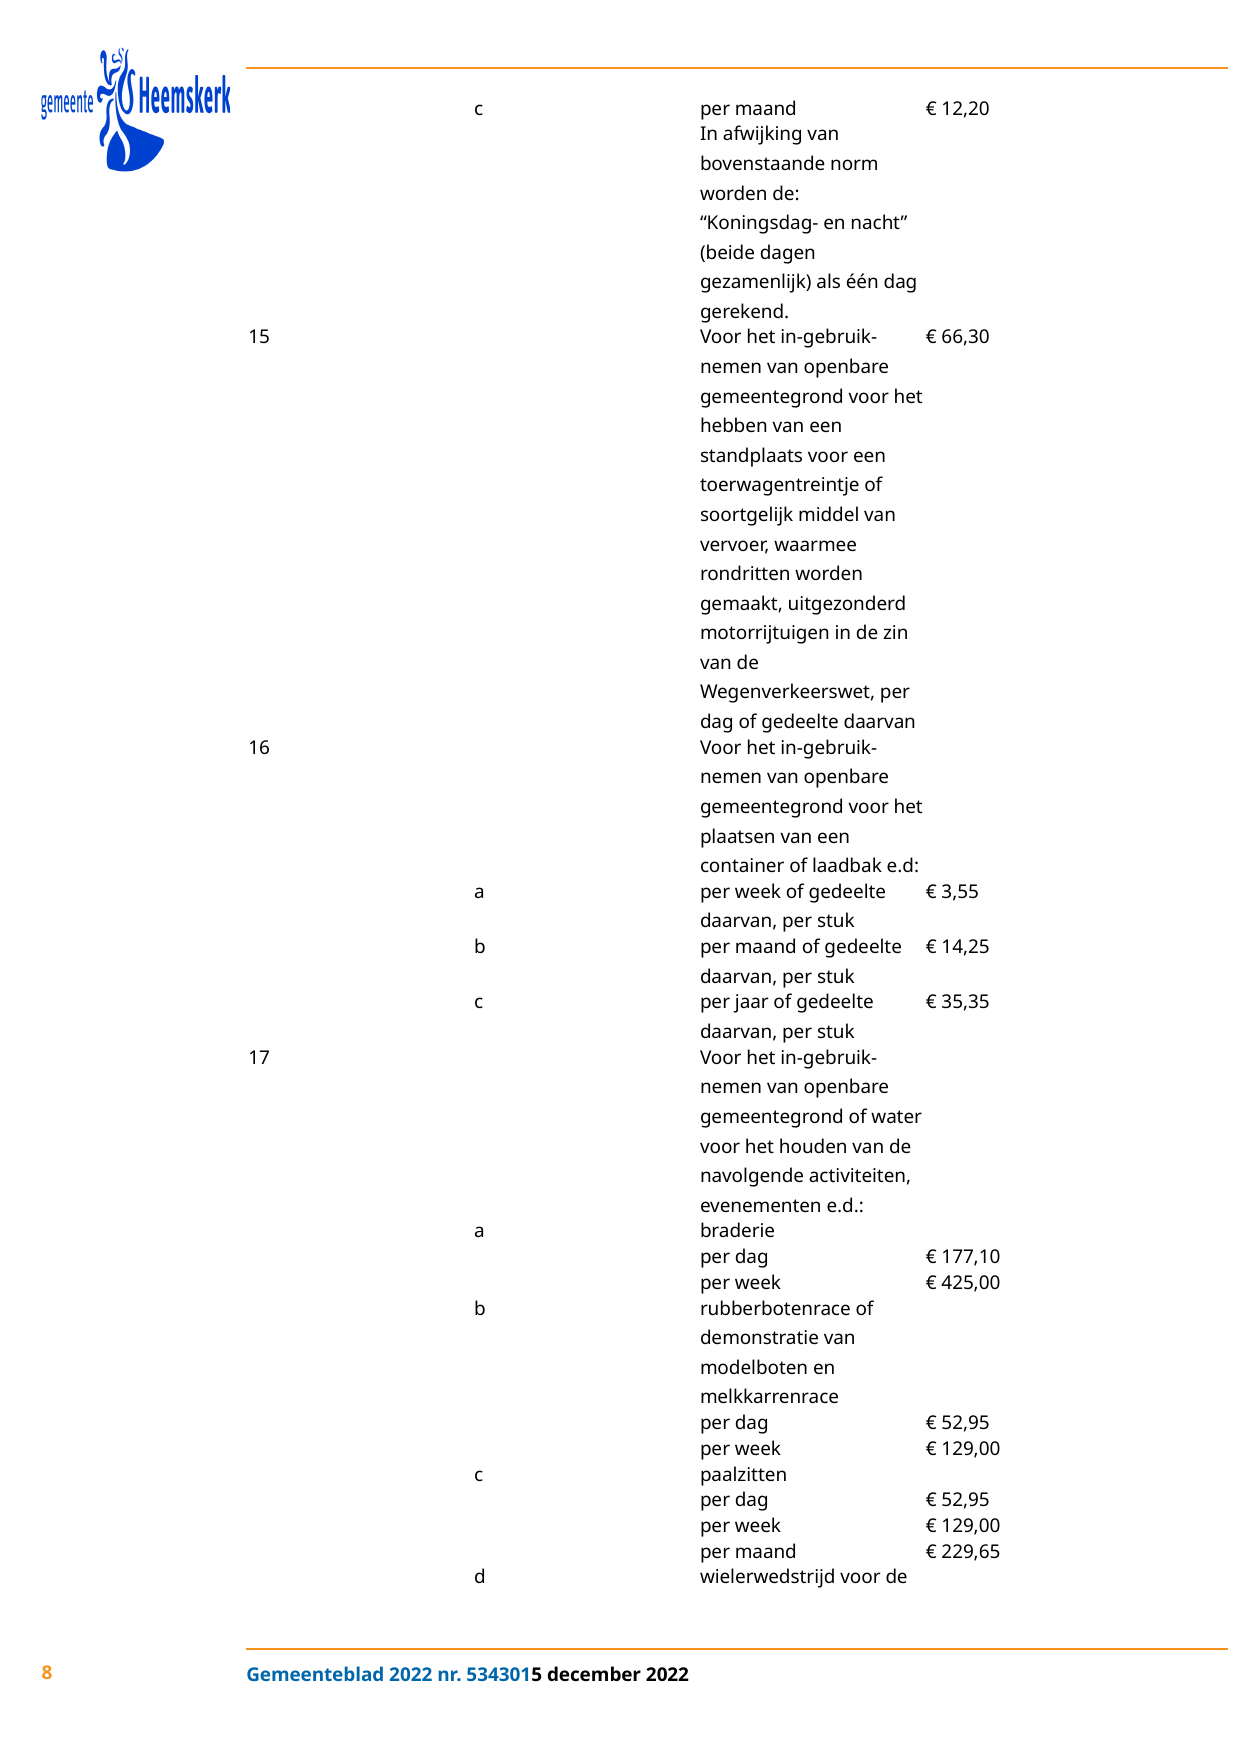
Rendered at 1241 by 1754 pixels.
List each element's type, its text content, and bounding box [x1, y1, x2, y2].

table_cell € 129,00 [926, 1512, 1152, 1538]
table_cell per week [700, 1269, 926, 1295]
table_cell per dag [700, 1244, 926, 1269]
table_cell [248, 1244, 474, 1269]
table_cell a [474, 1218, 700, 1243]
table_cell [248, 1564, 474, 1589]
table_cell wielerwedstrijd voor de [700, 1564, 926, 1589]
table_cell Voor het in-gebruik-nemen van openbare gemeentegrond of water voor het houden van de navolgende activiteiten, evenementen e.d.: [700, 1044, 926, 1218]
table_cell € 12,20 [926, 95, 1152, 121]
table_cell € 35,35 [926, 989, 1152, 1044]
table_cell [926, 1564, 1152, 1589]
table_cell € 52,95 [926, 1487, 1152, 1512]
table_cell [926, 1218, 1152, 1243]
table_cell c [474, 989, 700, 1044]
table_cell [474, 1435, 700, 1461]
table_cell [248, 1487, 474, 1512]
table_cell per week of gedeelte daarvan, per stuk [700, 878, 926, 933]
table_cell 15 [248, 324, 474, 734]
table_cell In afwijking van bovenstaande norm worden de: “Koningsdag- en nacht” (beide dagen gezamenlijk) als één dag gerekend. [700, 121, 926, 324]
table_cell [474, 1269, 700, 1295]
table_cell per week [700, 1435, 926, 1461]
table_cell [926, 121, 1152, 324]
table_cell [926, 1295, 1152, 1409]
table_cell [248, 878, 474, 933]
table_cell [474, 1538, 700, 1564]
table_cell c [474, 95, 700, 121]
table_cell b [474, 1295, 700, 1409]
table_cell [926, 734, 1152, 878]
table_cell [248, 1269, 474, 1295]
table_cell per dag [700, 1487, 926, 1512]
table_cell [926, 1044, 1152, 1218]
table_cell [248, 1409, 474, 1435]
table_cell per dag [700, 1409, 926, 1435]
picture [41, 47, 231, 172]
table_cell [248, 1295, 474, 1409]
table_cell [474, 734, 700, 878]
table_cell Voor het in-gebruik-nemen van openbare gemeentegrond voor het hebben van een standplaats voor een toerwagentreintje of soortgelijk middel van vervoer, waarmee rondritten worden gemaakt, uitgezonderd motorrijtuigen in de zin van de Wegenverkeerswet, per dag of gedeelte daarvan [700, 324, 926, 734]
table_cell [474, 1044, 700, 1218]
table_cell rubberbotenrace of demonstratie van modelboten en melkkarrenrace [700, 1295, 926, 1409]
table_cell € 52,95 [926, 1409, 1152, 1435]
table_cell € 14,25 [926, 934, 1152, 989]
table_cell [248, 95, 474, 121]
table_cell per maand [700, 1538, 926, 1564]
table_cell [474, 324, 700, 734]
table_cell [248, 1512, 474, 1538]
table_cell [248, 934, 474, 989]
table_cell [248, 1538, 474, 1564]
table_cell € 177,10 [926, 1244, 1152, 1269]
table_cell € 425,00 [926, 1269, 1152, 1295]
table_cell € 66,30 [926, 324, 1152, 734]
table_cell [474, 1512, 700, 1538]
table_cell [248, 1461, 474, 1487]
table_cell braderie [700, 1218, 926, 1243]
table_cell [474, 121, 700, 324]
table_cell c [474, 1461, 700, 1487]
table_cell per maand [700, 95, 926, 121]
table_cell [248, 1435, 474, 1461]
table_cell [248, 989, 474, 1044]
table_cell paalzitten [700, 1461, 926, 1487]
table_cell € 129,00 [926, 1435, 1152, 1461]
table_cell [474, 1409, 700, 1435]
table_cell per jaar of gedeelte daarvan, per stuk [700, 989, 926, 1044]
table_cell € 3,55 [926, 878, 1152, 933]
table_cell Voor het in-gebruik-nemen van openbare gemeentegrond voor het plaatsen van een container of laadbak e.d: [700, 734, 926, 878]
table_cell [926, 1461, 1152, 1487]
table_cell b [474, 934, 700, 989]
table_cell € 229,65 [926, 1538, 1152, 1564]
table_cell [474, 1244, 700, 1269]
table_cell per week [700, 1512, 926, 1538]
table_cell [248, 121, 474, 324]
table_cell per maand of gedeelte daarvan, per stuk [700, 934, 926, 989]
table_cell 17 [248, 1044, 474, 1218]
table_cell [248, 1218, 474, 1243]
table_cell a [474, 878, 700, 933]
table_cell d [474, 1564, 700, 1589]
table_cell 16 [248, 734, 474, 878]
table_cell [474, 1487, 700, 1512]
